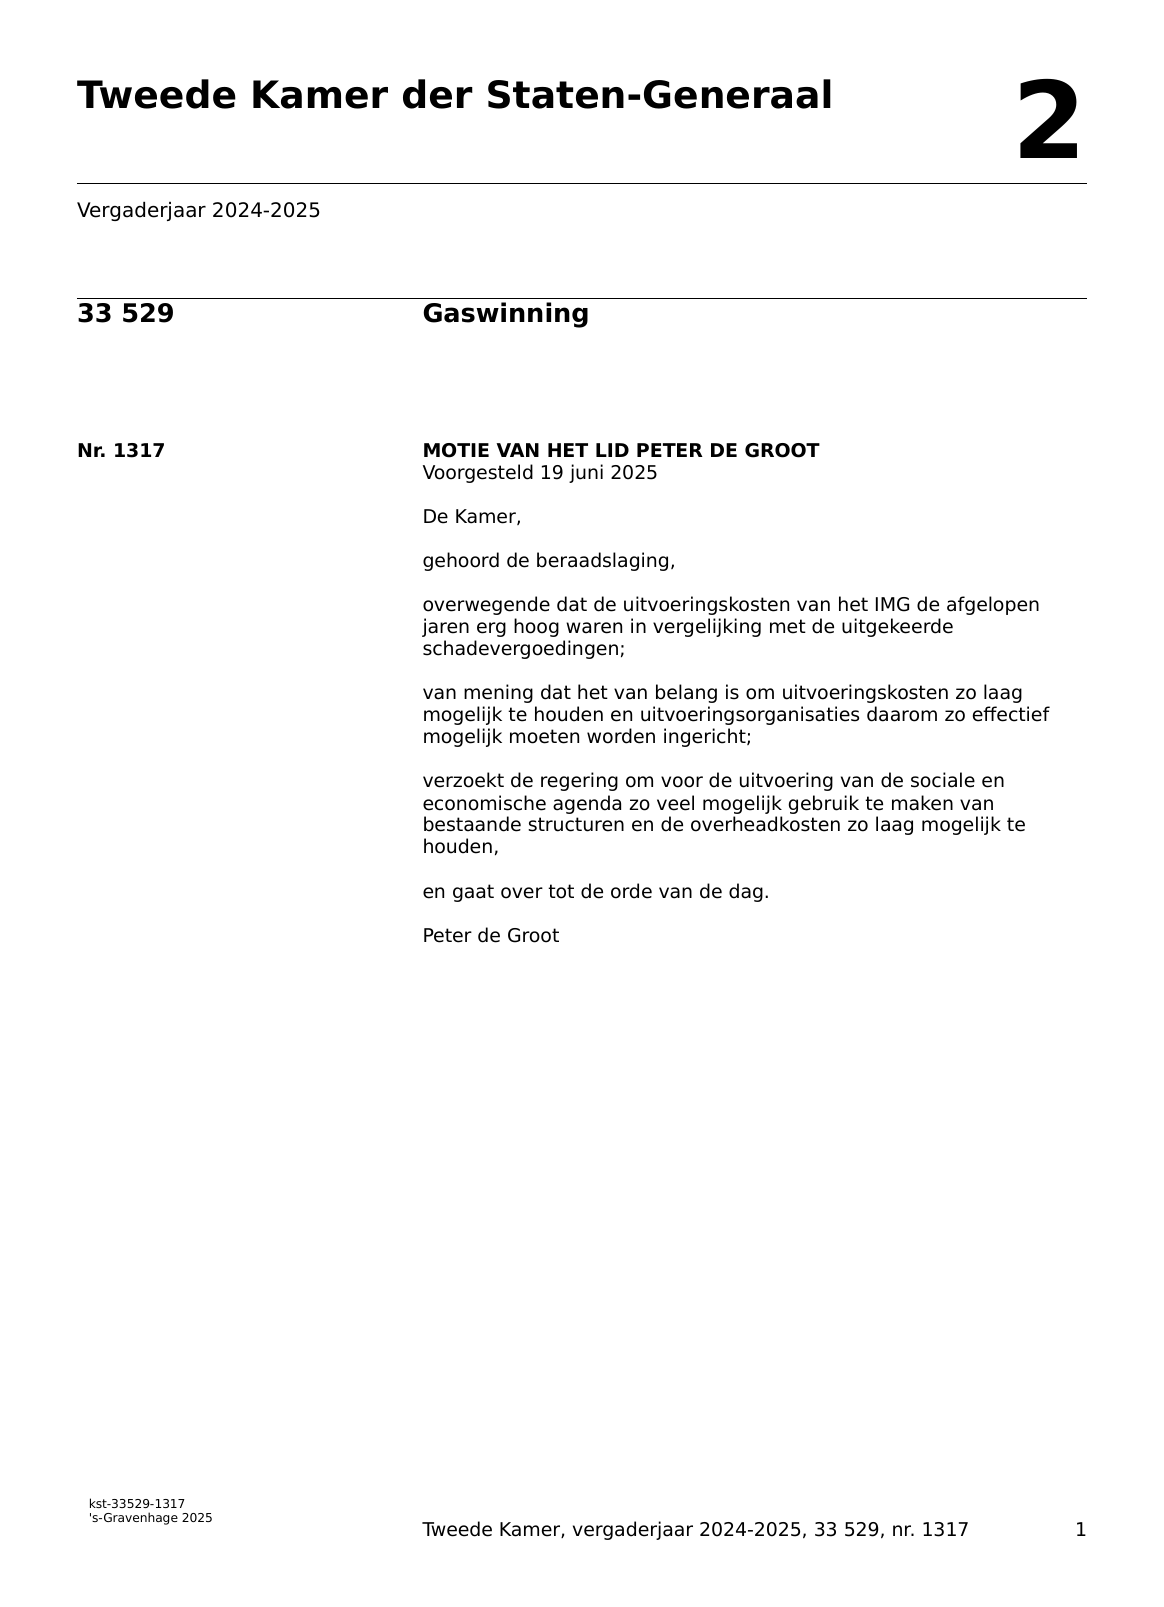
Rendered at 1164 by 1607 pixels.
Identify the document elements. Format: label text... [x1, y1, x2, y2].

subtitle 33 529 Gaswinning [77, 299, 1087, 329]
table_header 2 [886, 59, 1087, 183]
text De Kamer, [422, 506, 1087, 528]
subtitle Nr. 1317 MOTIE VAN HET LID PETER DE GROOT [77, 440, 1087, 462]
text Peter de Groot [422, 925, 1087, 947]
text overwegende dat de uitvoeringskosten van het IMG de afgelopen jaren erg hoog waren in vergelijking met de uitgekeerde schadevergoedingen; [422, 594, 1087, 660]
text Voorgesteld 19 juni 2025 [422, 462, 1087, 484]
text kst-33529-1317 [88, 1497, 323, 1511]
text gehoord de beraadslaging, [422, 550, 1087, 572]
table_cell Vergaderjaar 2024-2025 [77, 184, 1087, 298]
text verzoekt de regering om voor de uitvoering van de sociale en economische agenda zo veel mogelijk gebruik te maken van bestaande structuren en de overheadkosten zo laag mogelijk te houden, [422, 770, 1087, 858]
text van mening dat het van belang is om uitvoeringskosten zo laag mogelijk te houden en uitvoeringsorganisaties daarom zo effectief mogelijk moeten worden ingericht; [422, 682, 1087, 748]
text 's-Gravenhage 2025 [88, 1511, 323, 1525]
table_header Tweede Kamer der Staten-Generaal [77, 59, 886, 183]
text en gaat over tot de orde van de dag. [422, 881, 1087, 902]
